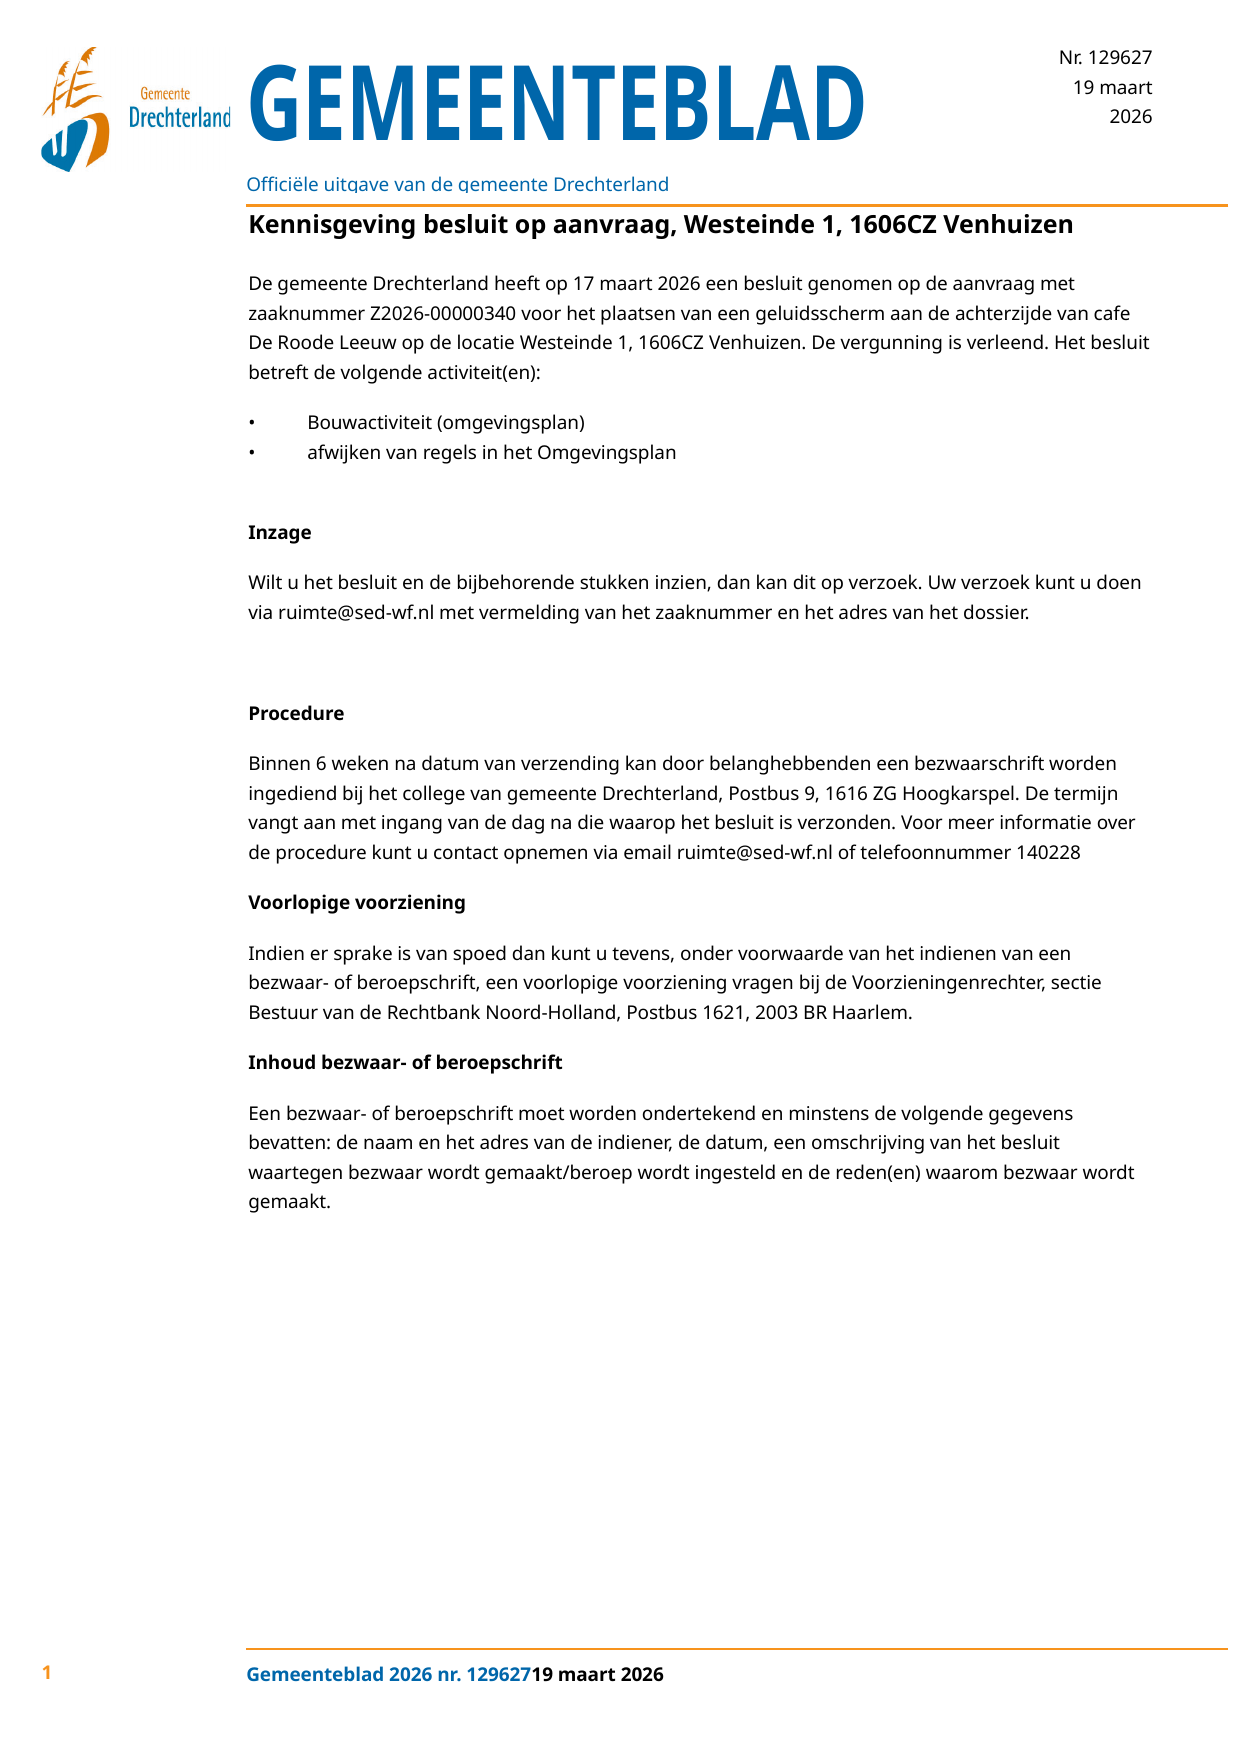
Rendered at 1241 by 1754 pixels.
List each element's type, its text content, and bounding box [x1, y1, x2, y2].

text Een bezwaar- of beroepschrift moet worden ondertekend en minstens de volgende gegevens bevatten: de naam en het adres van de indiener, de datum, een omschrijving van het besluit waartegen bezwaar wordt gemaakt/beroep wordt ingesteld en de reden(en) waarom bezwaar wordt gemaakt. [248, 1100, 1152, 1214]
text Indien er sprake is van spoed dan kunt u tevens, onder voorwaarde van het indienen van een bezwaar- of beroepschrift, een voorlopige voorziening vragen bij de Voorzieningenrechter, sectie Bestuur van de Rechtbank Noord-Holland, Postbus 1621, 2003 BR Haarlem. [248, 940, 1152, 1025]
list Bouwactiviteit (omgevingsplan) [248, 409, 1152, 435]
text Kennisgeving besluit op aanvraag, Westeinde 1, 1606CZ Venhuizen [248, 207, 1152, 241]
text De gemeente Drechterland heeft op 17 maart 2026 een besluit genomen op de aanvraag met zaaknummer Z2026-00000340 voor het plaatsen van een geluidsscherm aan de achterzijde van cafe De Roode Leeuw op de locatie Westeinde 1, 1606CZ Venhuizen. De vergunning is verleend. Het besluit betreft de volgende activiteit(en): [248, 270, 1152, 385]
list afwijken van regels in het Omgevingsplan [248, 439, 1152, 465]
text Wilt u het besluit en de bijbehorende stukken inzien, dan kan dit op verzoek. Uw verzoek kunt u doen via ruimte@sed-wf.nl met vermelding van het zaaknummer en het adres van het dossier. [248, 569, 1152, 625]
picture [226, 115, 231, 124]
text Voorlopige voorziening [248, 889, 1152, 915]
text Procedure [248, 700, 1152, 726]
picture [41, 47, 231, 172]
text Inhoud bezwaar- of beroepschrift [248, 1049, 1152, 1075]
text Inzage [248, 519, 1152, 545]
picture [41, 158, 64, 172]
text Binnen 6 weken na datum van verzending kan door belanghebbenden een bezwaarschrift worden ingediend bij het college van gemeente Drechterland, Postbus 9, 1616 ZG Hoogkarspel. De termijn vangt aan met ingang van de dag na die waarop het besluit is verzonden. Voor meer informatie over de procedure kunt u contact opnemen via email ruimte@sed-wf.nl of telefoonnummer 140228 [248, 750, 1152, 865]
